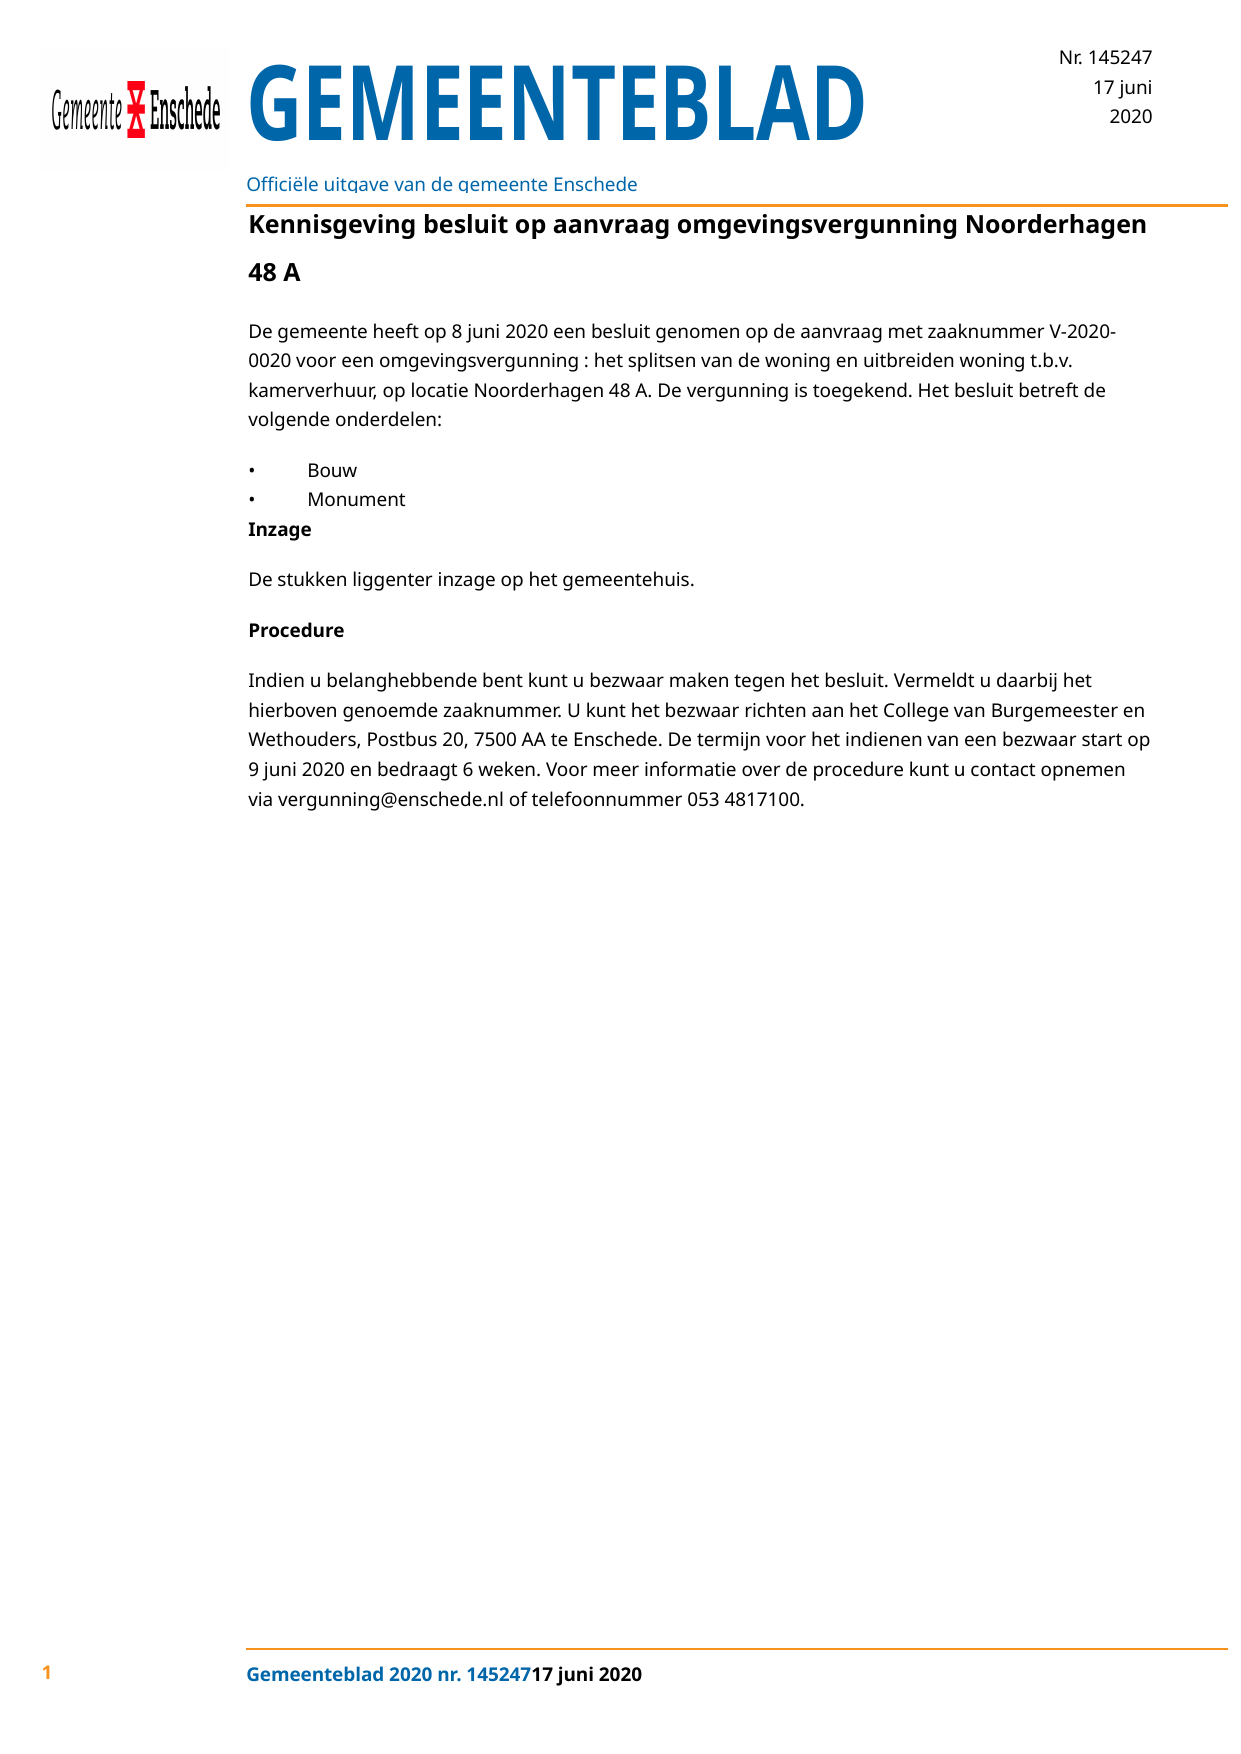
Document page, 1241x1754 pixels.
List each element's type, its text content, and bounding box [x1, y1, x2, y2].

picture [41, 47, 231, 172]
text Indien u belanghebbende bent kunt u bezwaar maken tegen het besluit. Vermeldt u daarbij het hierboven genoemde zaaknummer. U kunt het bezwaar richten aan het College van Burgemees­ter en Wethouders, Postbus 20, 7500 AA te Enschede. De termijn voor het indienen van een bezwaar start op 9 juni 2020 en bedraagt 6 weken. Voor meer informatie over de procedure kunt u contact opnemen via vergunning@enschede.nl of telefoonnummer 053 4817100. [248, 667, 1152, 812]
list Bouw [248, 457, 1152, 483]
list Monument [248, 487, 1152, 512]
text Kennisgeving besluit op aanvraag omgevingsvergunning Noorderhagen 48 A [248, 207, 1152, 288]
text Inzage [248, 516, 1152, 542]
text De stukken liggenter inzage op het gemeentehuis. [248, 567, 1152, 592]
text De gemeente heeft op 8 juni 2020 een besluit genomen op de aanvraag met zaaknummer V-2020-0020 voor een omgevingsvergunning : het splitsen van de woning en uitbreiden woning t.b.v. kamerverhuur, op locatie Noorderhagen 48 A. De vergunning is toegekend. Het besluit betreft de volgende onderdelen: [248, 318, 1152, 432]
text Procedure [248, 617, 1152, 643]
